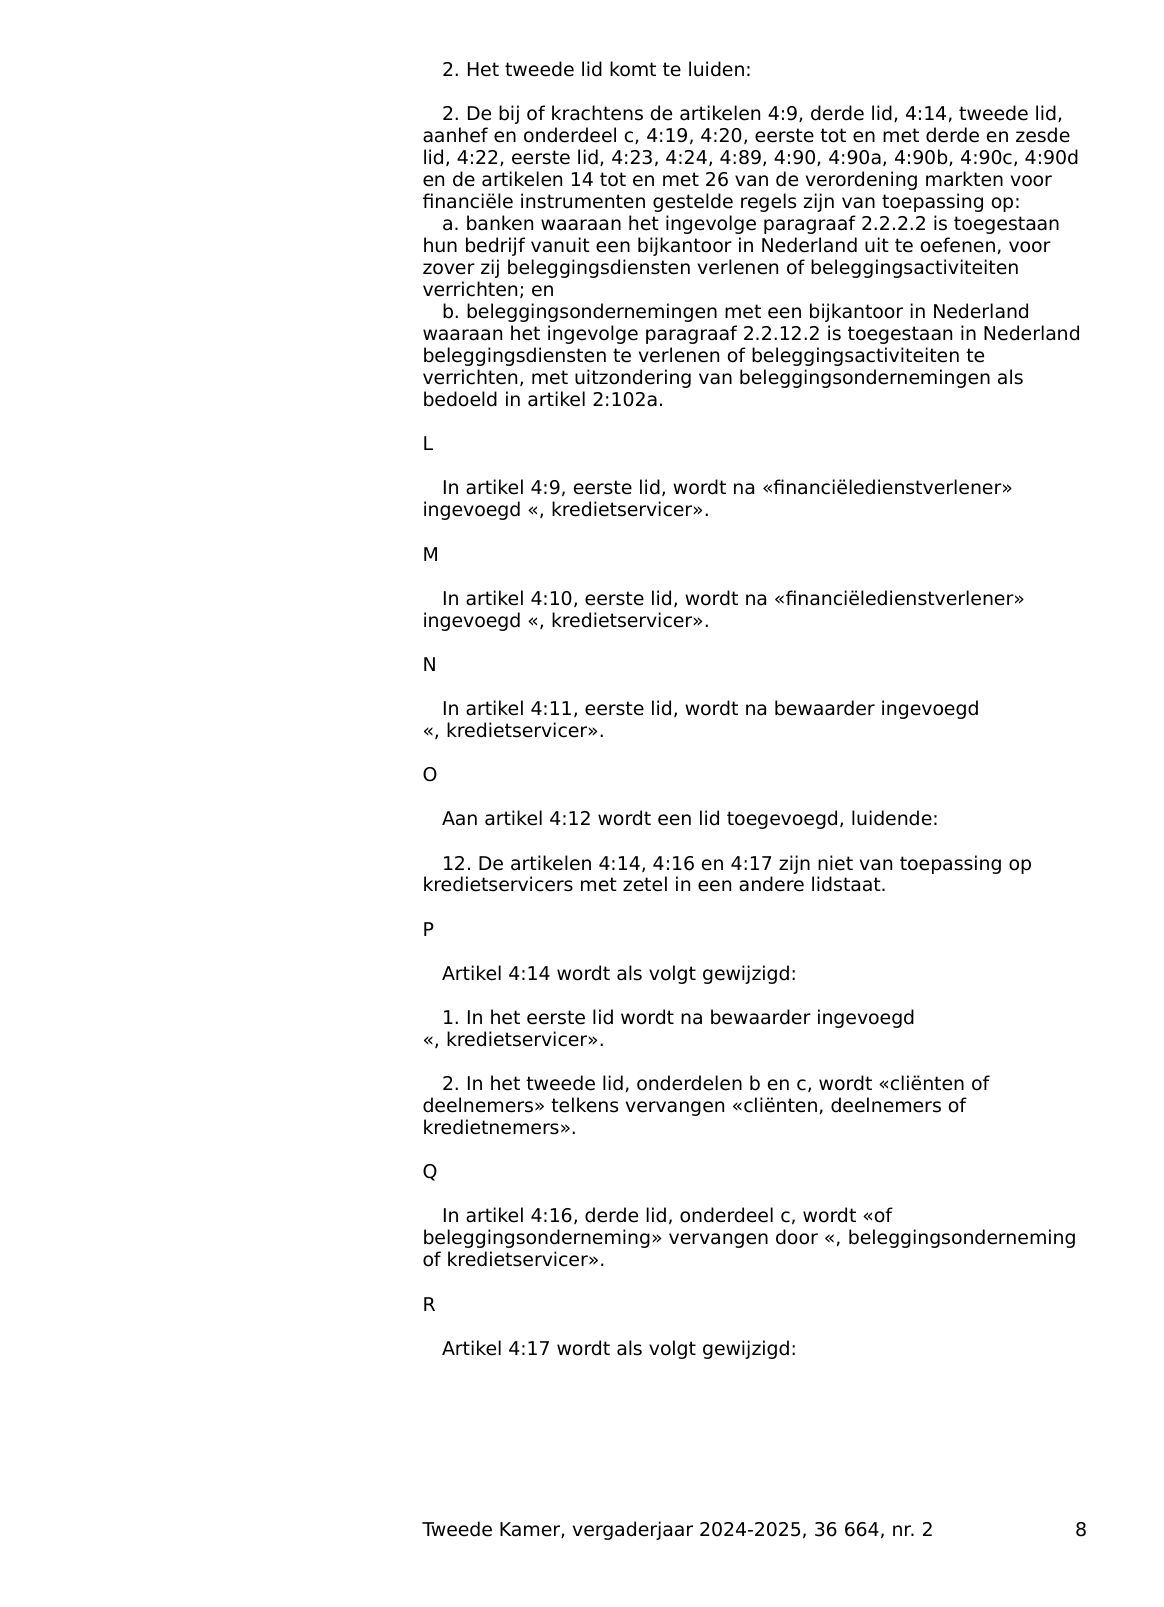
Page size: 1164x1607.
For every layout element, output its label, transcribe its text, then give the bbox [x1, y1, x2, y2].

text N [422, 654, 1087, 676]
text M [422, 543, 1087, 565]
text L [422, 433, 1087, 455]
text 1. In het eerste lid wordt na bewaarder ingevoegd «, kredietservicer». [422, 1007, 1087, 1051]
text Artikel 4:14 wordt als volgt gewijzigd: [422, 963, 1087, 985]
text b. beleggingsondernemingen met een bijkantoor in Nederland waaraan het ingevolge paragraaf 2.2.12.2 is toegestaan in Nederland beleggingsdiensten te verlenen of beleggingsactiviteiten te verrichten, met uitzondering van beleggingsondernemingen als bedoeld in artikel 2:102a. [422, 301, 1087, 411]
text 12. De artikelen 4:14, 4:16 en 4:17 zijn niet van toepassing op kredietservicers met zetel in een andere lidstaat. [422, 852, 1087, 896]
text Q [422, 1161, 1087, 1183]
text P [422, 918, 1087, 941]
text In artikel 4:10, eerste lid, wordt na «financiëledienstverlener» ingevoegd «, kredietservicer». [422, 588, 1087, 632]
text In artikel 4:11, eerste lid, wordt na bewaarder ingevoegd «, kredietservicer». [422, 698, 1087, 742]
text 2. Het tweede lid komt te luiden: [422, 59, 1087, 81]
text Aan artikel 4:12 wordt een lid toegevoegd, luidende: [422, 808, 1087, 830]
text 2. In het tweede lid, onderdelen b en c, wordt «cliënten of deelnemers» telkens vervangen «cliënten, deelnemers of kredietnemers». [422, 1073, 1087, 1139]
text a. banken waaraan het ingevolge paragraaf 2.2.2.2 is toegestaan hun bedrijf vanuit een bijkantoor in Nederland uit te oefenen, voor zover zij beleggingsdiensten verlenen of beleggingsactiviteiten verrichten; en [422, 213, 1087, 301]
text O [422, 764, 1087, 786]
text 2. De bij of krachtens de artikelen 4:9, derde lid, 4:14, tweede lid, aanhef en onderdeel c, 4:19, 4:20, eerste tot en met derde en zesde lid, 4:22, eerste lid, 4:23, 4:24, 4:89, 4:90, 4:90a, 4:90b, 4:90c, 4:90d en de artikelen 14 tot en met 26 van de verordening markten voor financiële instrumenten gestelde regels zijn van toepassing op: [422, 103, 1087, 213]
text In artikel 4:16, derde lid, onderdeel c, wordt «of beleggingsonderneming» vervangen door «, beleggingsonderneming of kredietservicer». [422, 1205, 1087, 1271]
text R [422, 1293, 1087, 1315]
text Artikel 4:17 wordt als volgt gewijzigd: [422, 1338, 1087, 1359]
text In artikel 4:9, eerste lid, wordt na «financiëledienstverlener» ingevoegd «, kredietservicer». [422, 477, 1087, 521]
